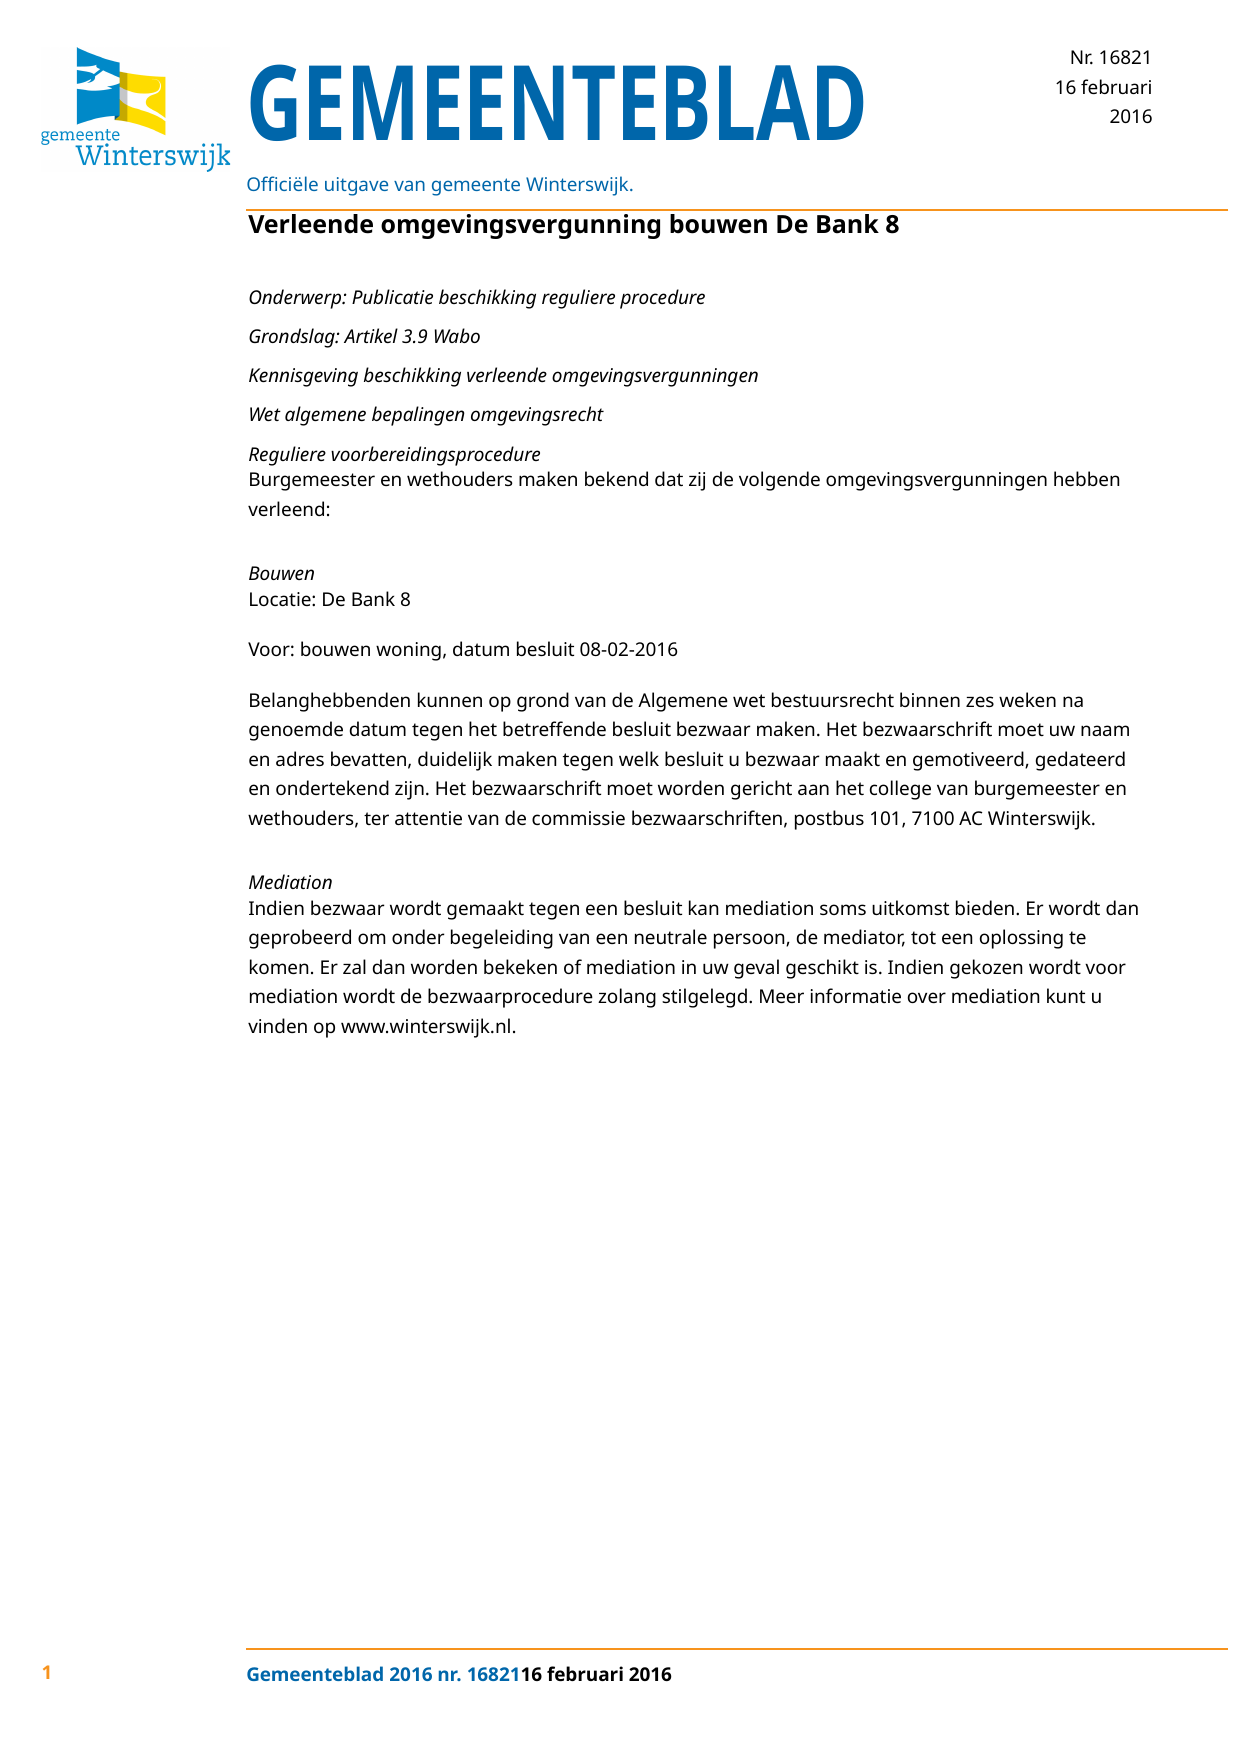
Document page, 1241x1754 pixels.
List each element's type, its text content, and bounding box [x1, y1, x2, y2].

picture [225, 153, 231, 162]
text Voor: bouwen woning, datum besluit 08-02-2016 [248, 636, 1152, 662]
picture [41, 47, 231, 172]
text Burgemeester en wethouders maken bekend dat zij de volgende omgevingsvergunningen hebben verleend: [248, 467, 1152, 522]
text Reguliere voorbereidingsprocedure [248, 441, 1152, 467]
text Onderwerp: Publicatie beschikking reguliere procedure [248, 284, 1152, 309]
text Kennisgeving beschikking verleende omgevingsvergunningen [248, 362, 1152, 388]
text Grondslag: Artikel 3.9 Wabo [248, 323, 1152, 349]
text Verleende omgevingsvergunning bouwen De Bank 8 [248, 211, 1152, 241]
text Bouwen [248, 560, 1152, 586]
text Locatie: De Bank 8 [248, 586, 1152, 612]
text Indien bezwaar wordt gemaakt tegen een besluit kan mediation soms uitkomst bieden. Er wordt dan geprobeerd om onder begeleiding van een neutrale persoon, de mediator, tot een oplossing te komen. Er zal dan worden bekeken of mediation in uw geval geschikt is. Indien gekozen wordt voor mediation wordt de bezwaarprocedure zolang stilgelegd. Meer informatie over mediation kunt u vinden op www.winterswijk.nl. [248, 895, 1152, 1039]
text Mediation [248, 869, 1152, 895]
text Belanghebbenden kunnen op grond van de Algemene wet bestuursrecht binnen zes weken na genoemde datum tegen het betreffende besluit bezwaar maken. Het bezwaarschrift moet uw naam en adres bevatten, duidelijk maken tegen welk besluit u bezwaar maakt en gemotiveerd, gedateerd en ondertekend zijn. Het bezwaarschrift moet worden gericht aan het college van burgemeester en wethouders, ter attentie van de commissie bezwaarschriften, postbus 101, 7100 AC Winterswijk. [248, 687, 1152, 831]
text Wet algemene bepalingen omgevingsrecht [248, 402, 1152, 427]
